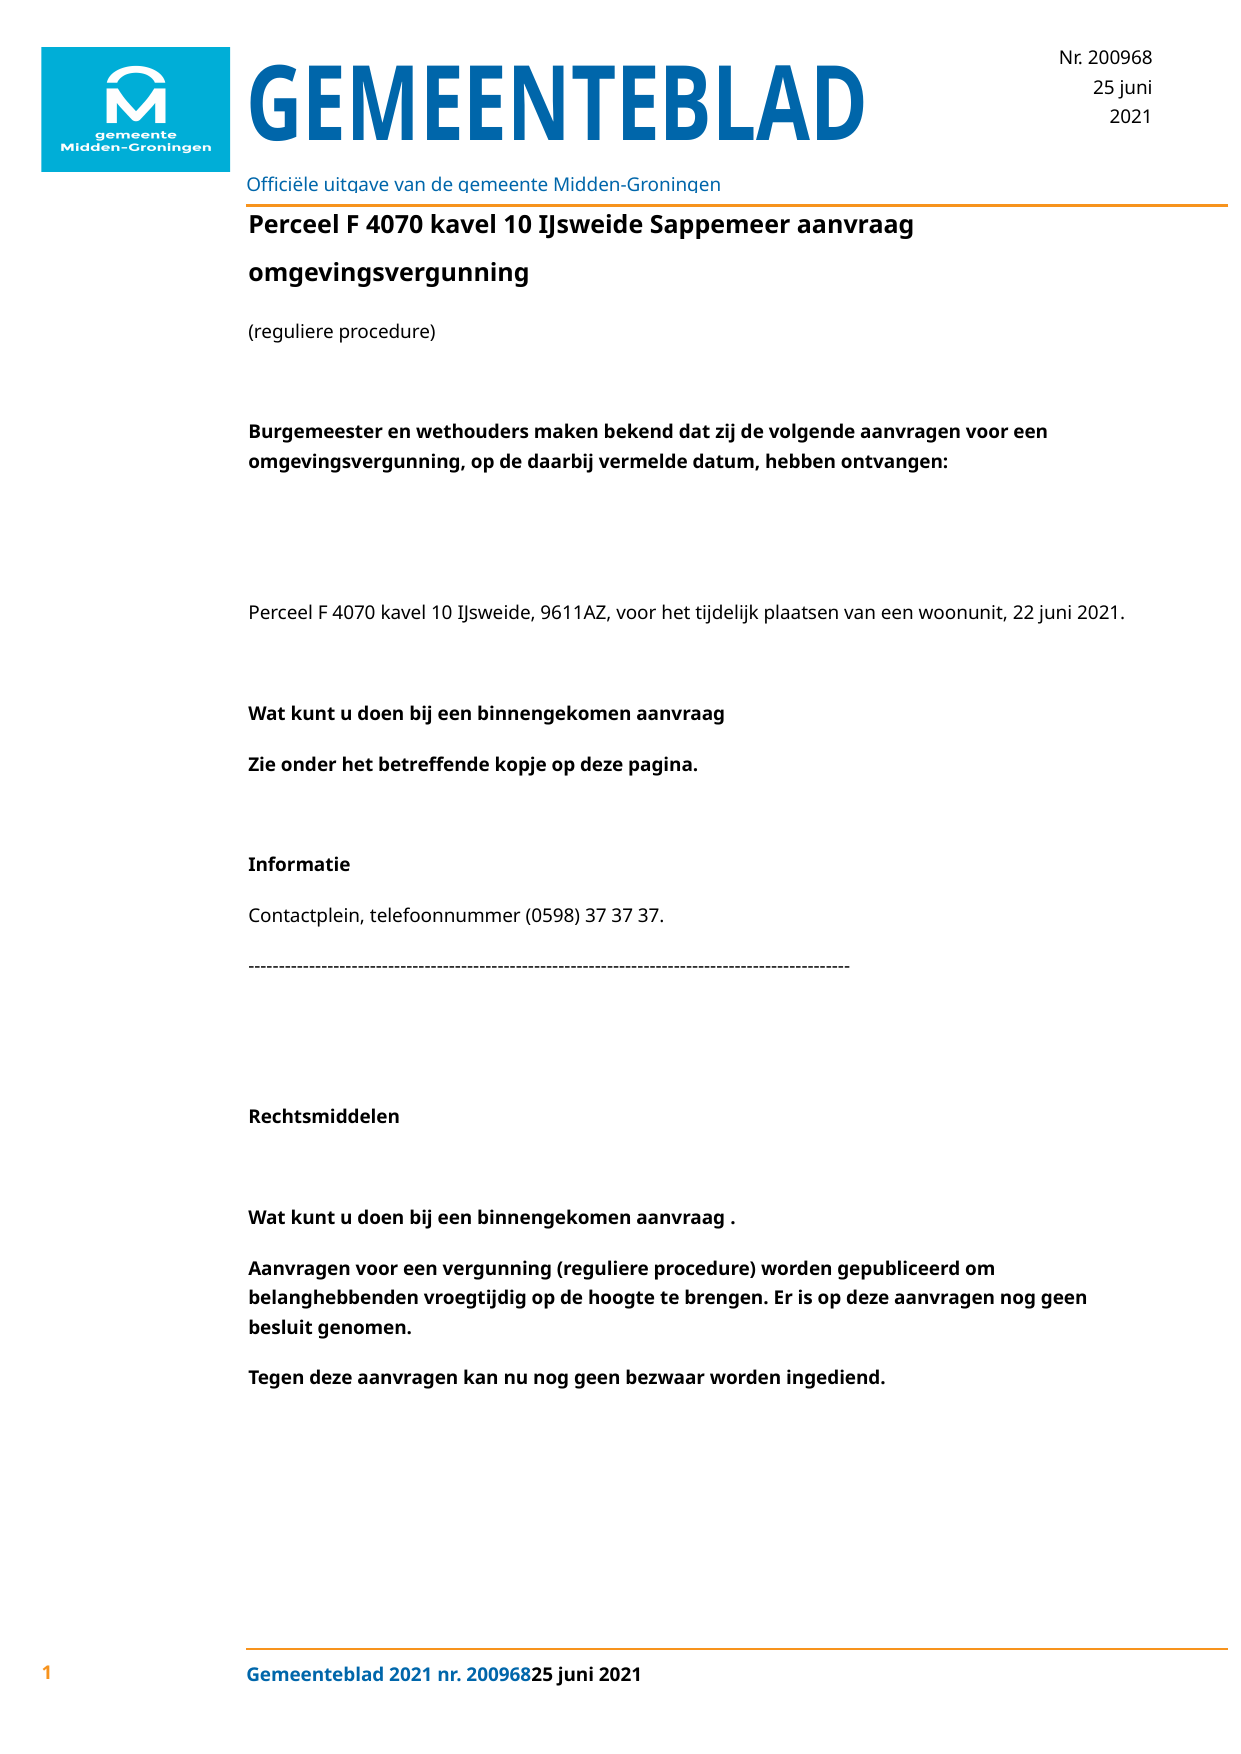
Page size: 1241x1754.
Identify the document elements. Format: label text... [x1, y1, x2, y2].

text Rechtsmiddelen [248, 1104, 1152, 1129]
text Perceel F 4070 kavel 10 IJsweide Sappemeer aanvraag omgevingsvergunning [248, 207, 1152, 288]
text (reguliere procedure) [248, 318, 1152, 344]
text Aanvragen voor een vergunning (reguliere procedure) worden gepubliceerd om belanghebbenden vroegtijdig op de hoogte te brengen. Er is op deze aanvragen nog geen besluit genomen. [248, 1255, 1152, 1340]
picture [184, 146, 190, 153]
text Tegen deze aanvragen kan nu nog geen bezwaar worden ingediend. [248, 1364, 1152, 1390]
text Zie onder het betreffende kopje op deze pagina. [248, 751, 1152, 777]
text Informatie [248, 852, 1152, 877]
text Contactplein, telefoonnummer (0598) 37 37 37. [248, 902, 1152, 928]
picture [108, 66, 164, 82]
picture [107, 89, 165, 122]
text Wat kunt u doen bij een binnengekomen aanvraag [248, 700, 1152, 726]
text Perceel F 4070 kavel 10 IJsweide, 9611AZ, voor het tijdelijk plaatsen van een woonunit, 22 juni 2021. [248, 599, 1152, 625]
text Wat kunt u doen bij een binnengekomen aanvraag . [248, 1204, 1152, 1230]
text --------------------------------------------------------------------------------------------------- [248, 952, 1152, 978]
text Burgemeester en wethouders maken bekend dat zij de volgende aanvragen voor een omgevingsvergunning, op de daarbij vermelde datum, hebben ontvangen: [248, 419, 1152, 474]
